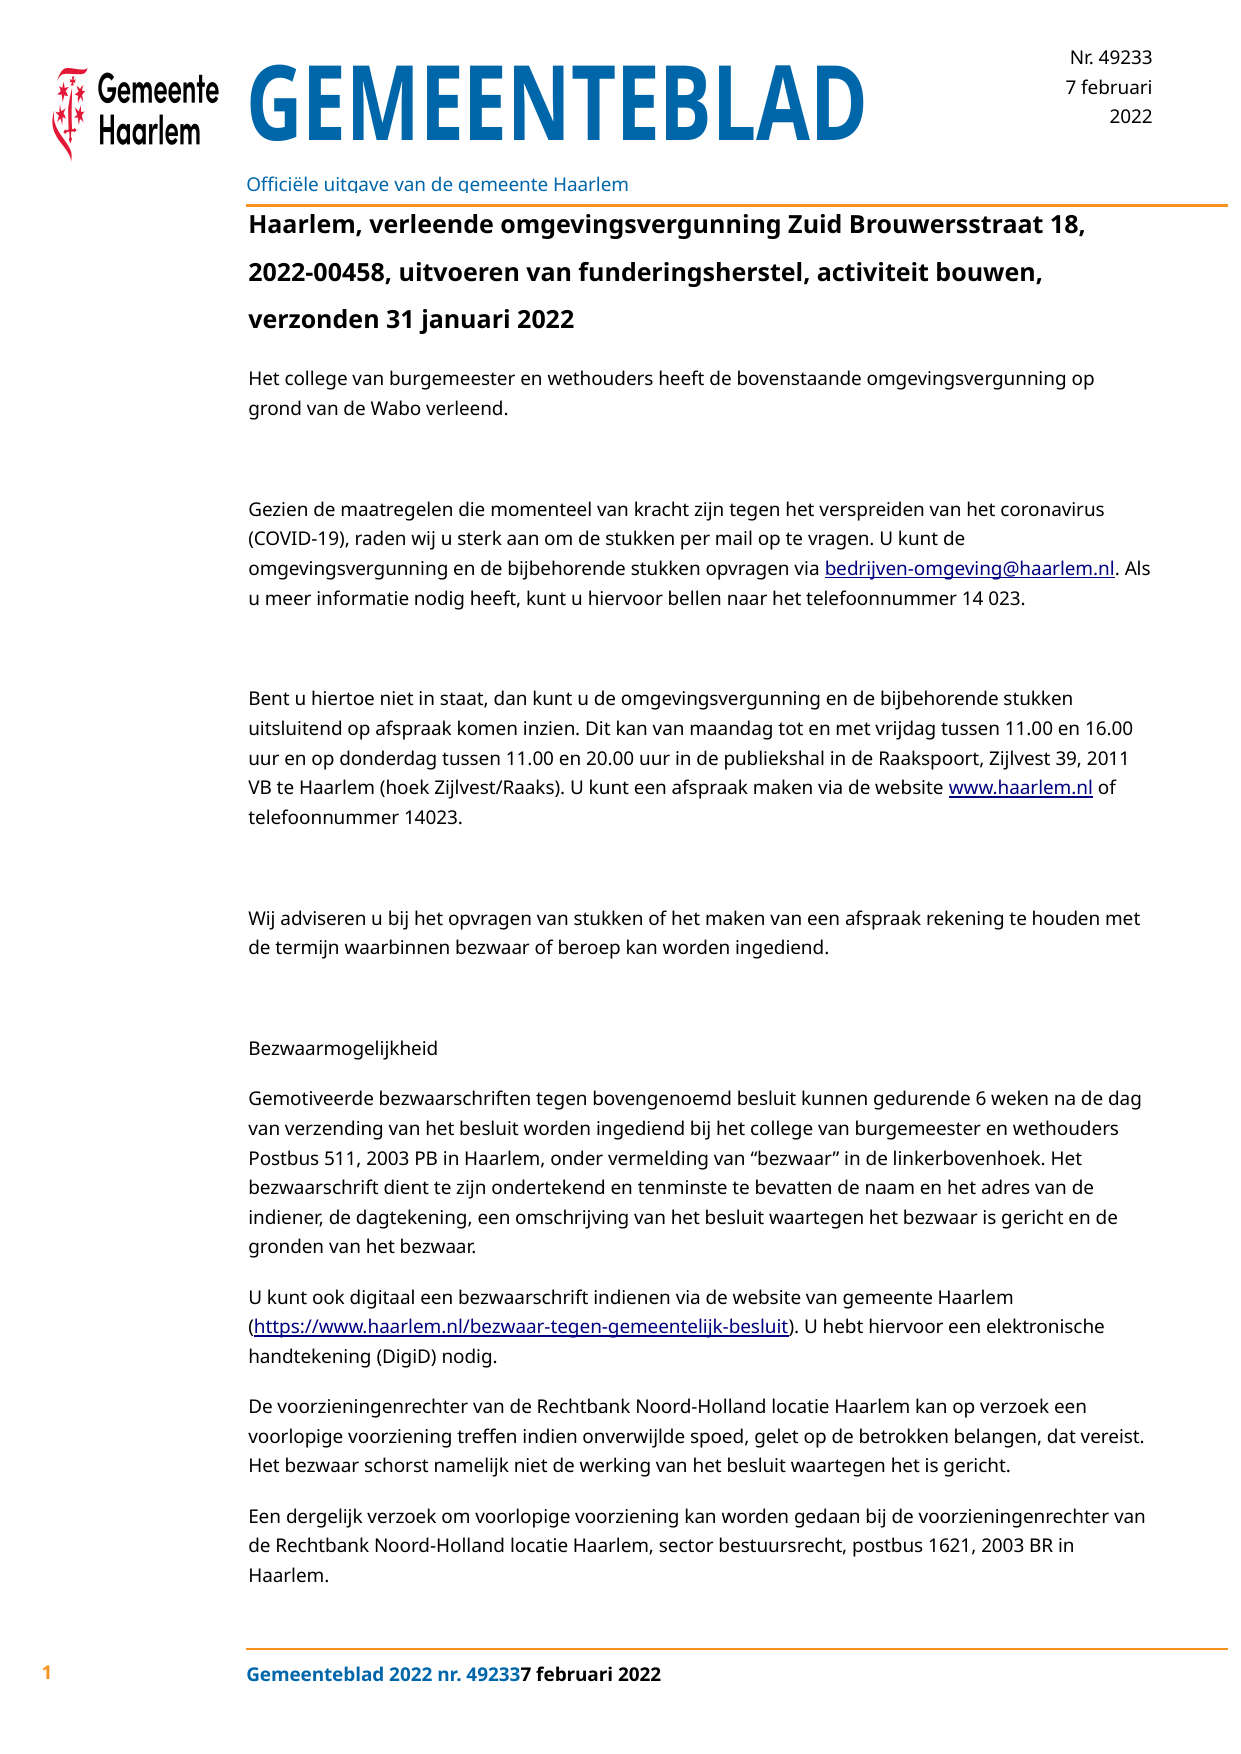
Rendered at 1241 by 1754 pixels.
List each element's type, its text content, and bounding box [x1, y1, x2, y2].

text Bezwaarmogelijkheid [248, 1035, 1152, 1061]
text Een dergelijk verzoek om voorlopige voorziening kan worden gedaan bij de voorzieningenrechter van de Rechtbank Noord-Holland locatie Haarlem, sector bestuursrecht, postbus 1621, 2003 BR in Haarlem. [248, 1503, 1152, 1588]
text Wij adviseren u bij het opvragen van stukken of het maken van een afspraak rekening te houden met de termijn waarbinnen bezwaar of beroep kan worden ingediend. [248, 905, 1152, 960]
text De voorzieningenrechter van de Rechtbank Noord-Holland locatie Haarlem kan op verzoek een voorlopige voorziening treffen indien onverwijlde spoed, gelet op de betrokken belangen, dat vereist. Het bezwaar schorst namelijk niet de werking van het besluit waartegen het is gericht. [248, 1393, 1152, 1478]
text Bent u hiertoe niet in staat, dan kunt u de omgevingsvergunning en de bijbehorende stukken uitsluitend op afspraak komen inzien. Dit kan van maandag tot en met vrijdag tussen 11.00 en 16.00 uur en op donderdag tussen 11.00 en 20.00 uur in de publiekshal in de Raakspoort, Zijlvest 39, 2011 VB te Haarlem (hoek Zijlvest/Raaks). U kunt een afspraak maken via de website www.haarlem.nl of telefoonnummer 14023. [248, 686, 1152, 829]
text Gemotiveerde bezwaarschriften tegen bovengenoemd besluit kunnen gedurende 6 weken na de dag van verzending van het besluit worden ingediend bij het college van burgemeester en wethouders Postbus 511, 2003 PB in Haarlem, onder vermelding van “bezwaar” in de linkerbovenhoek. Het bezwaarschrift dient te zijn ondertekend en tenminste te bevatten de naam en het adres van de indiener, de dagtekening, een omschrijving van het besluit waartegen het bezwaar is gericht en de gronden van het bezwaar. [248, 1086, 1152, 1259]
text U kunt ook digitaal een bezwaarschrift indienen via de website van gemeente Haarlem (https://www.haarlem.nl/bezwaar-tegen-gemeentelijk-besluit). U hebt hiervoor een elektronische handtekening (DigiD) nodig. [248, 1284, 1152, 1369]
text Haarlem, verleende omgevingsvergunning Zuid Brouwersstraat 18, 2022-00458, uitvoeren van funderingsherstel, activiteit bouwen, verzonden 31 januari 2022 [248, 207, 1152, 336]
text Het college van burgemeester en wethouders heeft de bovenstaande omgevingsvergunning op grond van de Wabo verleend. [248, 366, 1152, 421]
picture [41, 47, 231, 172]
text Gezien de maatregelen die momenteel van kracht zijn tegen het verspreiden van het coronavirus (COVID-19), raden wij u sterk aan om de stukken per mail op te vragen. U kunt de omgevingsvergunning en de bijbehorende stukken opvragen via bedrijven-omgeving@haarlem.nl. Als u meer informatie nodig heeft, kunt u hiervoor bellen naar het telefoonnummer 14 023. [248, 496, 1152, 610]
